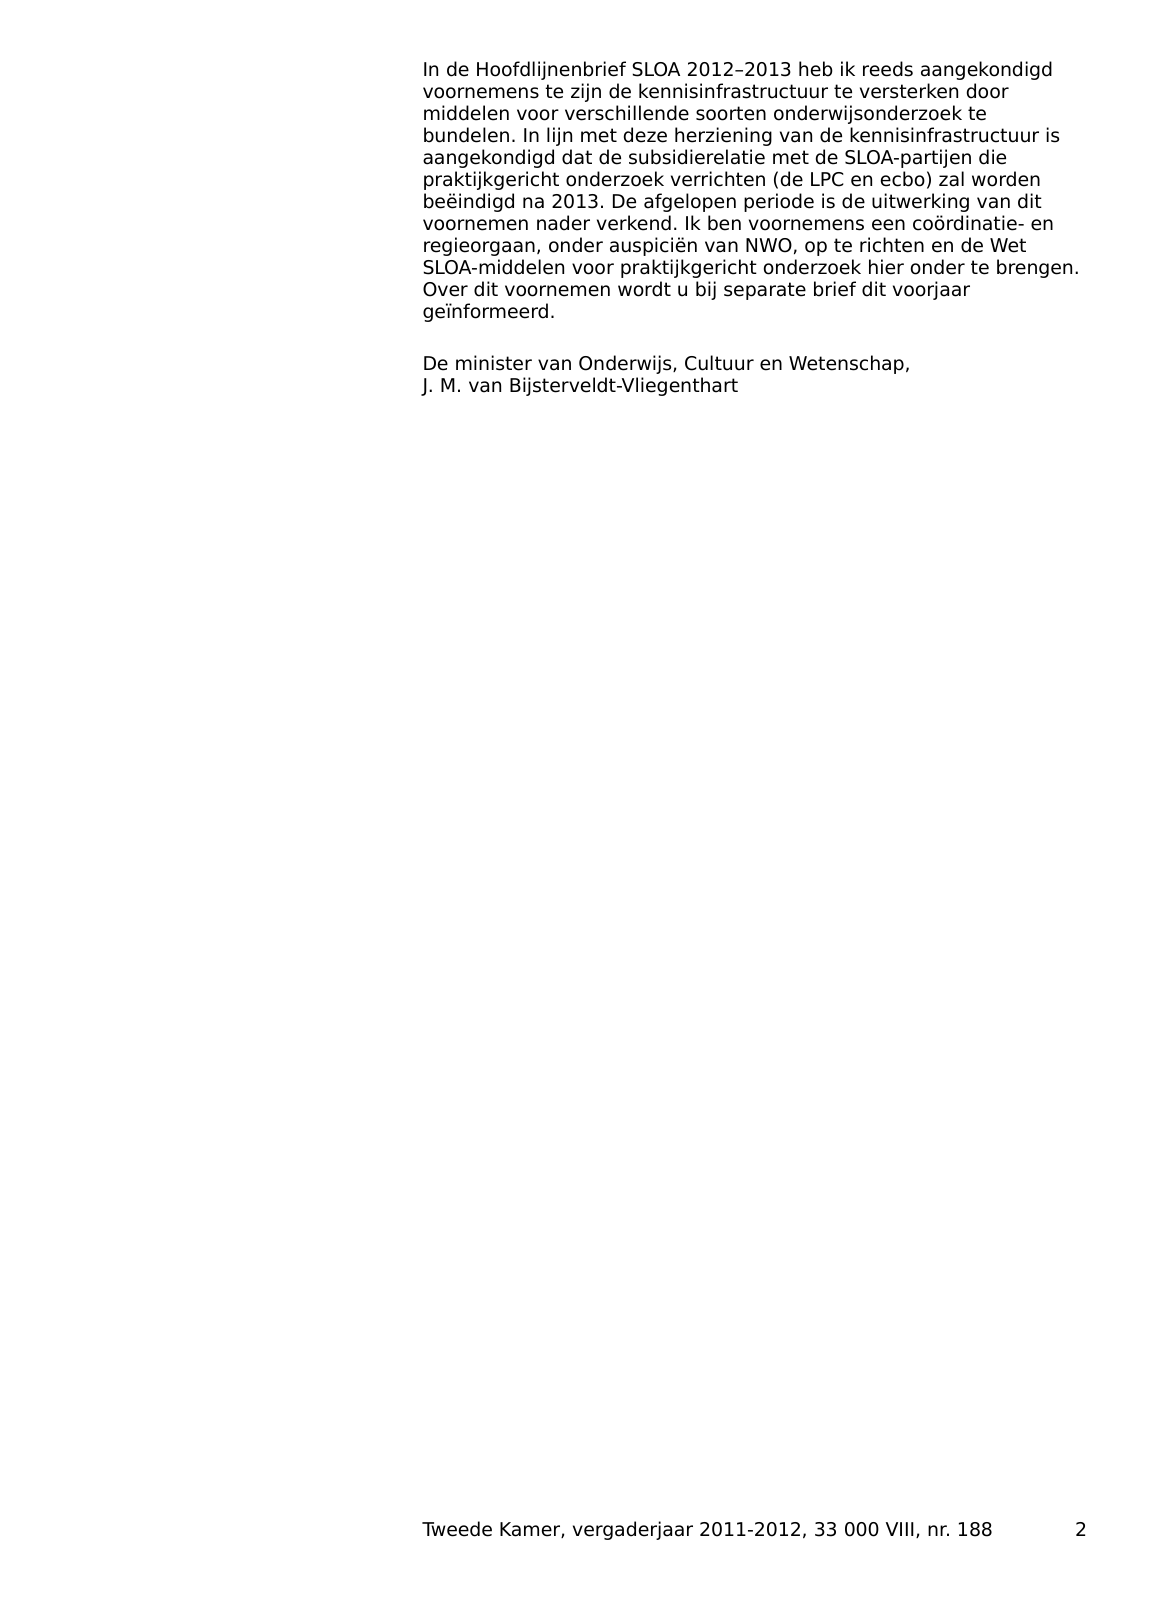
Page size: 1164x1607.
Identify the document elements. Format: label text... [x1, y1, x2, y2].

text De minister van Onderwijs, Cultuur en Wetenschap, J. M. van Bijsterveldt-Vliegenthart [422, 353, 1087, 397]
text In de Hoofdlijnenbrief SLOA 2012–2013 heb ik reeds aangekondigd voornemens te zijn de kennisinfrastructuur te versterken door middelen voor verschillende soorten onderwijsonderzoek te bundelen. In lijn met deze herziening van de kennisinfrastructuur is aangekondigd dat de subsidierelatie met de SLOA-partijen die praktijkgericht onderzoek verrichten (de LPC en ecbo) zal worden beëindigd na 2013. De afgelopen periode is de uitwerking van dit voornemen nader verkend. Ik ben voornemens een coördinatie- en regieorgaan, onder auspiciën van NWO, op te richten en de Wet SLOA-middelen voor praktijkgericht onderzoek hier onder te brengen. Over dit voornemen wordt u bij separate brief dit voorjaar geïnformeerd. [422, 59, 1087, 323]
